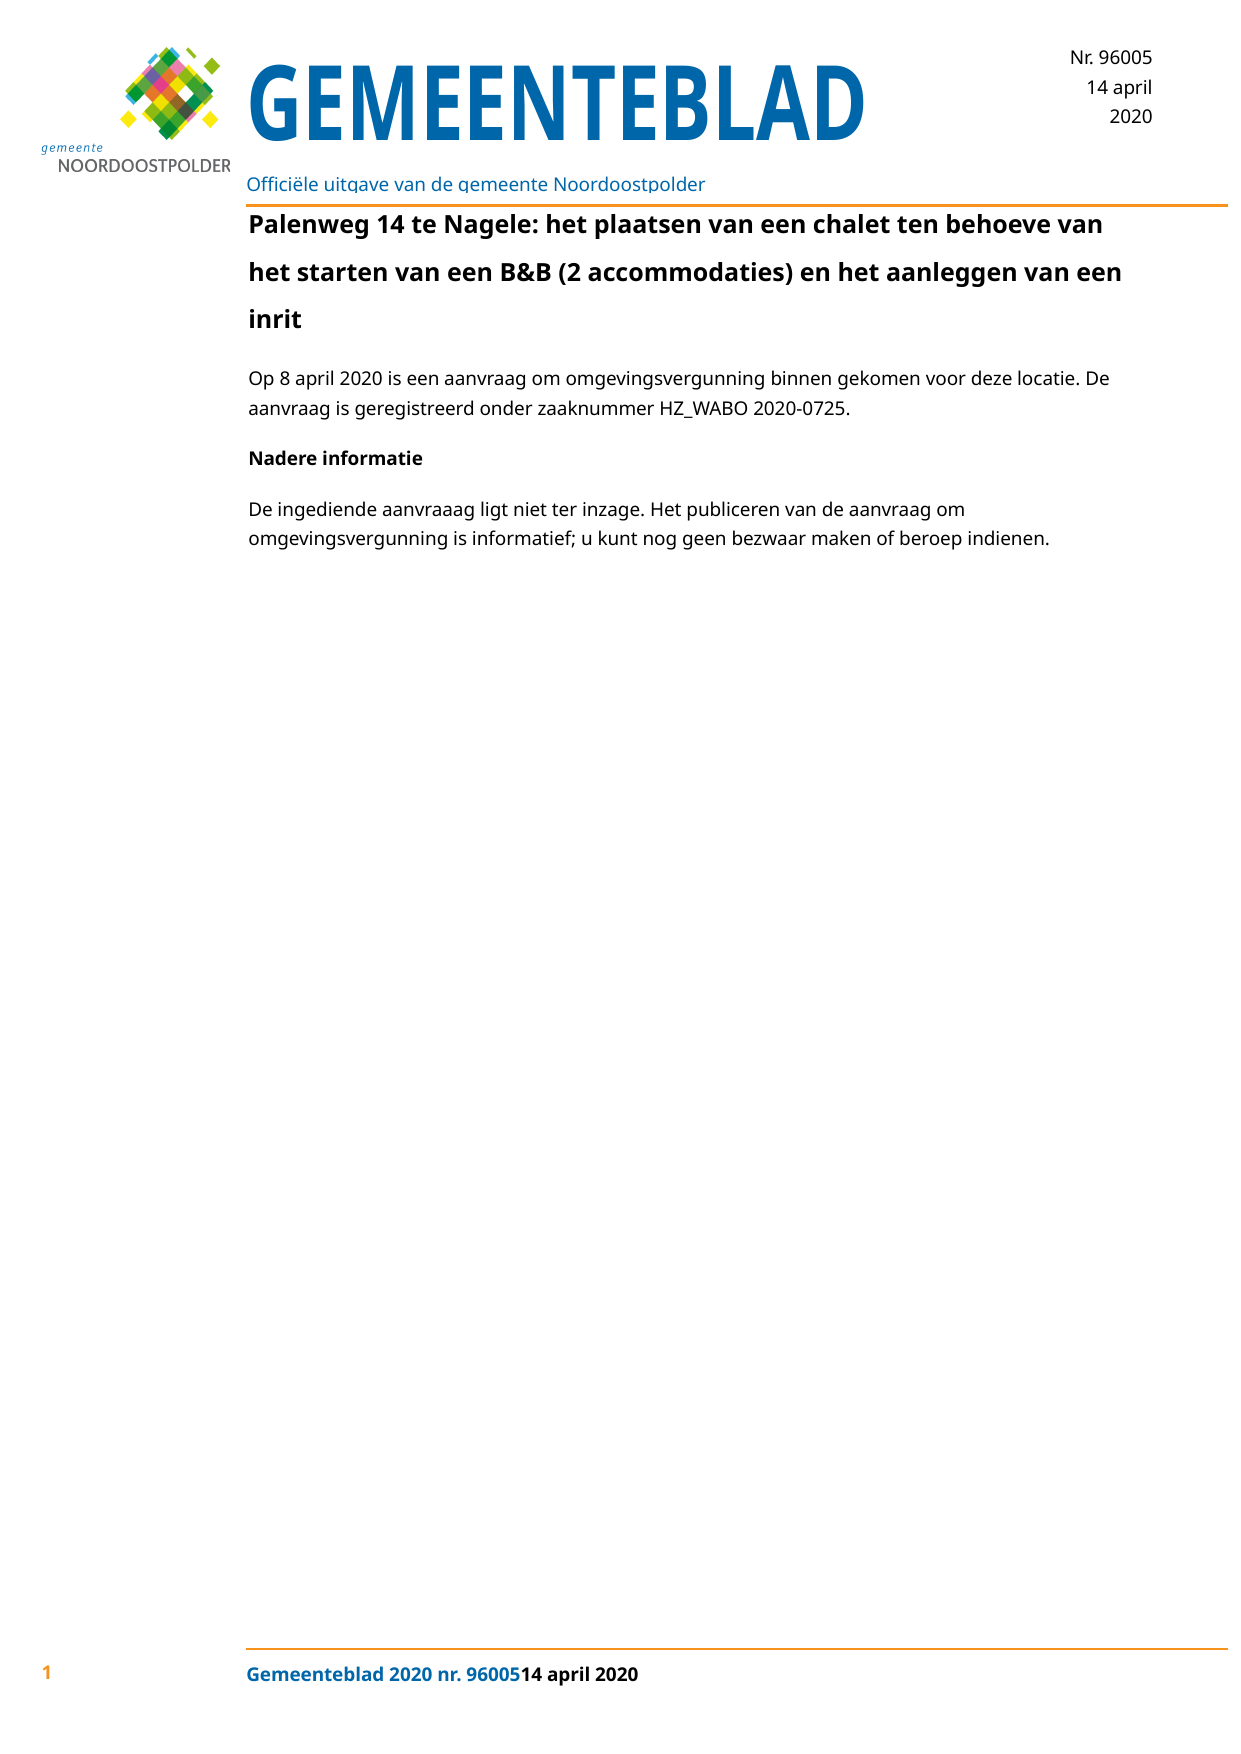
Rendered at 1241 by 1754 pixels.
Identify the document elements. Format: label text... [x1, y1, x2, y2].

picture [41, 47, 231, 172]
text Op 8 april 2020 is een aanvraag om omgevingsvergunning binnen gekomen voor deze locatie. De aanvraag is geregistreerd onder zaaknummer HZ_WABO 2020-0725. [248, 366, 1152, 421]
text De ingediende aanvraaag ligt niet ter inzage. Het publiceren van de aanvraag om omgevingsvergunning is informatief; u kunt nog geen bezwaar maken of beroep indienen. [248, 496, 1152, 551]
text Nadere informatie [248, 446, 1152, 471]
text Palenweg 14 te Nagele: het plaatsen van een chalet ten behoeve van het starten van een B&B (2 accommodaties) en het aanleggen van een inrit [248, 207, 1152, 336]
